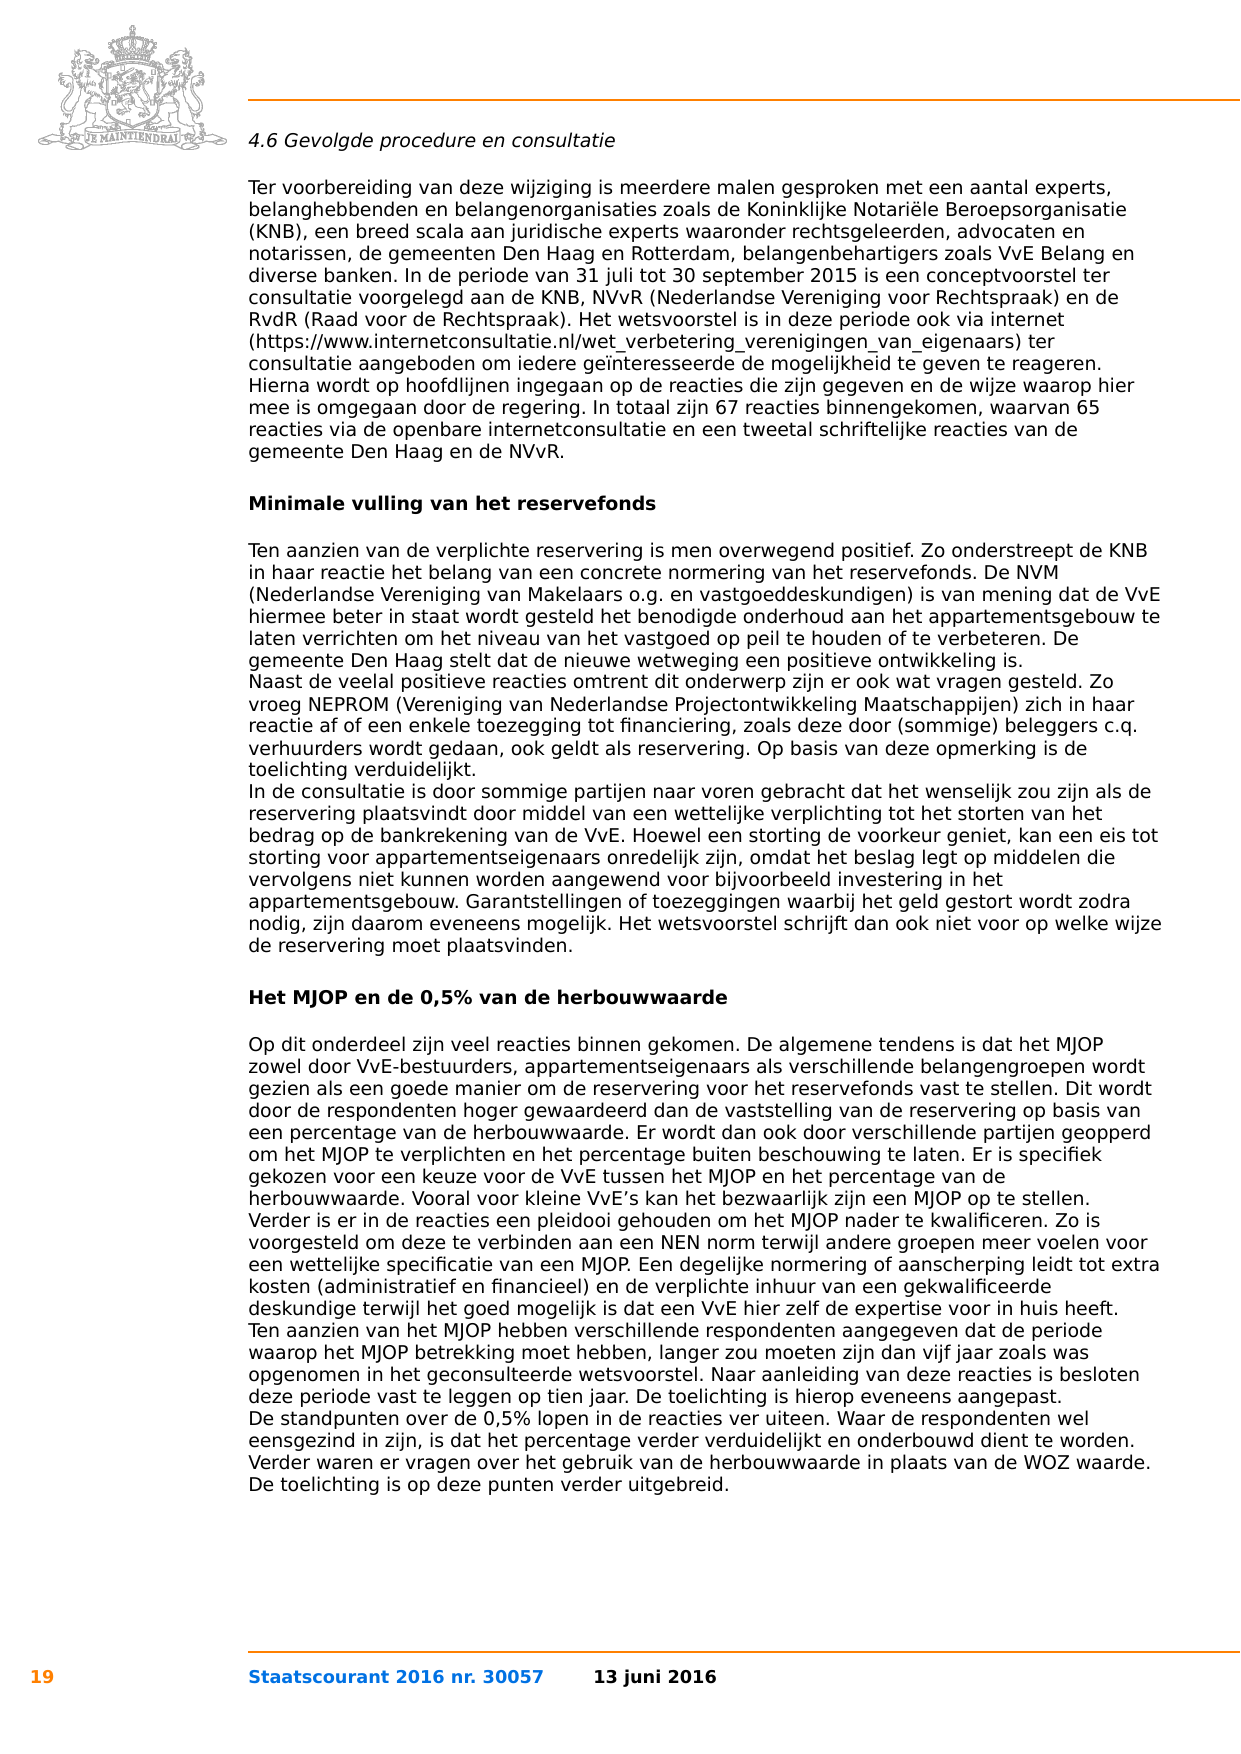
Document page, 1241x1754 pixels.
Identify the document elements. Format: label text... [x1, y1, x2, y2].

subtitle Het MJOP en de 0,5% van de herbouwwaarde [248, 987, 1163, 1009]
text Naast de veelal positieve reacties omtrent dit onderwerp zijn er ook wat vragen gesteld. Zo vroeg NEPROM (Vereniging van Nederlandse Projectontwikkeling Maatschappijen) zich in haar reactie af of een enkele toezegging tot financiering, zoals deze door (sommige) beleggers c.q. verhuurders wordt gedaan, ook geldt als reservering. Op basis van deze opmerking is de toelichting verduidelijkt. [248, 671, 1163, 781]
text Ten aanzien van de verplichte reservering is men overwegend positief. Zo onderstreept de KNB in haar reactie het belang van een concrete normering van het reservefonds. De NVM (Nederlandse Vereniging van Makelaars o.g. en vastgoeddeskundigen) is van mening dat de VvE hiermee beter in staat wordt gesteld het benodigde onderhoud aan het appartementsgebouw te laten verrichten om het niveau van het vastgoed op peil te houden of te verbeteren. De gemeente Den Haag stelt dat de nieuwe wetweging een positieve ontwikkeling is. [248, 539, 1163, 671]
text Ten aanzien van het MJOP hebben verschillende respondenten aangegeven dat de periode waarop het MJOP betrekking moet hebben, langer zou moeten zijn dan vijf jaar zoals was opgenomen in het geconsulteerde wetsvoorstel. Naar aanleiding van deze reacties is besloten deze periode vast te leggen op tien jaar. De toelichting is hierop eveneens aangepast. [248, 1320, 1163, 1408]
text In de consultatie is door sommige partijen naar voren gebracht dat het wenselijk zou zijn als de reservering plaatsvindt door middel van een wettelijke verplichting tot het storten van het bedrag op de bankrekening van de VvE. Hoewel een storting de voorkeur geniet, kan een eis tot storting voor appartementseigenaars onredelijk zijn, omdat het beslag legt op middelen die vervolgens niet kunnen worden aangewend voor bijvoorbeeld investering in het appartementsgebouw. Garantstellingen of toezeggingen waarbij het geld gestort wordt zodra nodig, zijn daarom eveneens mogelijk. Het wetsvoorstel schrijft dan ook niet voor op welke wijze de reservering moet plaatsvinden. [248, 781, 1163, 957]
subtitle 4.6 Gevolgde procedure en consultatie [248, 130, 1163, 152]
text De standpunten over de 0,5% lopen in de reacties ver uiteen. Waar de respondenten wel eensgezind in zijn, is dat het percentage verder verduidelijkt en onderbouwd dient te worden. Verder waren er vragen over het gebruik van de herbouwwaarde in plaats van de WOZ waarde. De toelichting is op deze punten verder uitgebreid. [248, 1408, 1163, 1496]
text Hierna wordt op hoofdlijnen ingegaan op de reacties die zijn gegeven en de wijze waarop hier mee is omgegaan door de regering. In totaal zijn 67 reacties binnengekomen, waarvan 65 reacties via de openbare internetconsultatie en een tweetal schriftelijke reacties van de gemeente Den Haag en de NVvR. [248, 375, 1163, 463]
text Op dit onderdeel zijn veel reacties binnen gekomen. De algemene tendens is dat het MJOP zowel door VvE-bestuurders, appartementseigenaars als verschillende belangengroepen wordt gezien als een goede manier om de reservering voor het reservefonds vast te stellen. Dit wordt door de respondenten hoger gewaardeerd dan de vaststelling van de reservering op basis van een percentage van de herbouwwaarde. Er wordt dan ook door verschillende partijen geopperd om het MJOP te verplichten en het percentage buiten beschouwing te laten. Er is specifiek gekozen voor een keuze voor de VvE tussen het MJOP en het percentage van de herbouwwaarde. Vooral voor kleine VvE’s kan het bezwaarlijk zijn een MJOP op te stellen. [248, 1034, 1163, 1210]
subtitle Minimale vulling van het reservefonds [248, 493, 1163, 514]
text Ter voorbereiding van deze wijziging is meerdere malen gesproken met een aantal experts, belanghebbenden en belangenorganisaties zoals de Koninklijke Notariële Beroepsorganisatie (KNB), een breed scala aan juridische experts waaronder rechtsgeleerden, advocaten en notarissen, de gemeenten Den Haag en Rotterdam, belangenbehartigers zoals VvE Belang en diverse banken. In de periode van 31 juli tot 30 september 2015 is een conceptvoorstel ter consultatie voorgelegd aan de KNB, NVvR (Nederlandse Vereniging voor Rechtspraak) en de RvdR (Raad voor de Rechtspraak). Het wetsvoorstel is in deze periode ook via internet (https://www.internetconsultatie.nl/wet_verbetering_verenigingen_van_eigenaars) ter consultatie aangeboden om iedere geïnteresseerde de mogelijkheid te geven te reageren. [248, 177, 1163, 375]
text Verder is er in de reacties een pleidooi gehouden om het MJOP nader te kwalificeren. Zo is voorgesteld om deze te verbinden aan een NEN norm terwijl andere groepen meer voelen voor een wettelijke specificatie van een MJOP. Een degelijke normering of aanscherping leidt tot extra kosten (administratief en financieel) en de verplichte inhuur van een gekwalificeerde deskundige terwijl het goed mogelijk is dat een VvE hier zelf de expertise voor in huis heeft. [248, 1210, 1163, 1320]
picture [38, 25, 227, 150]
